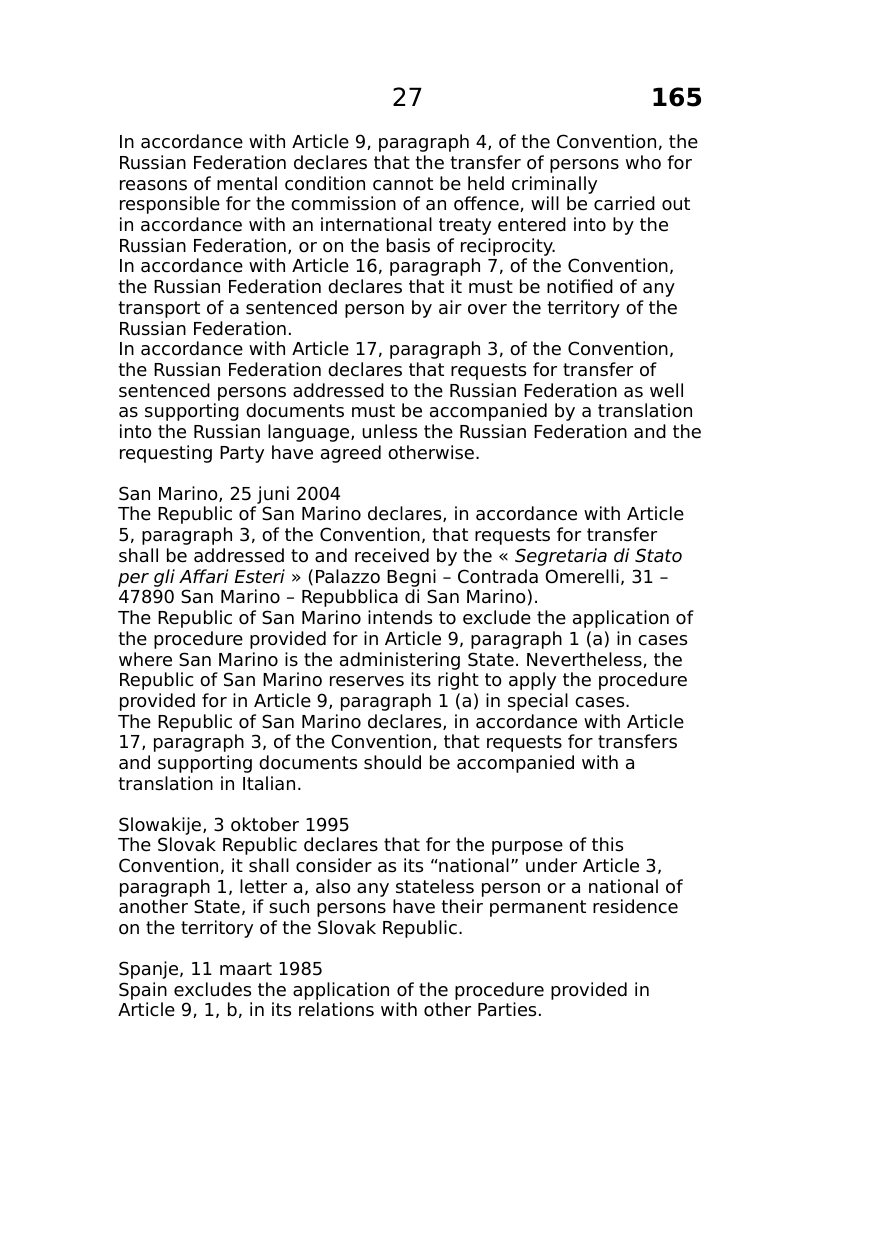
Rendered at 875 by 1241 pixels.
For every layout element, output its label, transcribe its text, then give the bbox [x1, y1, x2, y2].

text The Republic of San Marino intends to exclude the application of the procedure provided for in Article 9, paragraph 1 (a) in cases where San Marino is the administering State. Nevertheless, the Republic of San Marino reserves its right to apply the procedure provided for in Article 9, paragraph 1 (a) in special cases. [118, 608, 703, 712]
text In accordance with Article 16, paragraph 7, of the Convention, the Russian Federation declares that it must be notified of any transport of a sentenced person by air over the territory of the Russian Federation. [118, 256, 703, 339]
text The Republic of San Marino declares, in accordance with Article 17, paragraph 3, of the Convention, that requests for transfers and supporting documents should be accompanied with a translation in Italian. [118, 712, 703, 794]
text Slowakije, 3 oktober 1995 [118, 814, 703, 835]
text Spain excludes the application of the procedure provided in Article 9, 1, b, in its relations with other Parties. [118, 979, 703, 1021]
text In accordance with Article 9, paragraph 4, of the Convention, the Russian Federation declares that the transfer of persons who for reasons of mental condition cannot be held criminally responsible for the commission of an offence, will be carried out in accordance with an international treaty entered into by the Russian Federation, or on the basis of reciprocity. [118, 132, 703, 256]
text In accordance with Article 17, paragraph 3, of the Convention, the Russian Federation declares that requests for transfer of sentenced persons addressed to the Russian Federation as well as supporting documents must be accompanied by a translation into the Russian language, unless the Russian Federation and the requesting Party have agreed otherwise. [118, 339, 703, 463]
text The Republic of San Marino declares, in accordance with Article 5, paragraph 3, of the Convention, that requests for transfer shall be addressed to and received by the « Segretaria di Stato per gli Affari Esteri » (Palazzo Begni – Contrada Omerelli, 31 – 47890 San Marino – Repubblica di San Marino). [118, 504, 703, 608]
text Spanje, 11 maart 1985 [118, 959, 703, 979]
text The Slovak Republic declares that for the purpose of this Convention, it shall consider as its “national” under Article 3, paragraph 1, letter a, also any stateless person or a national of another State, if such persons have their permanent residence on the territory of the Slovak Republic. [118, 835, 703, 939]
text San Marino, 25 juni 2004 [118, 483, 703, 504]
